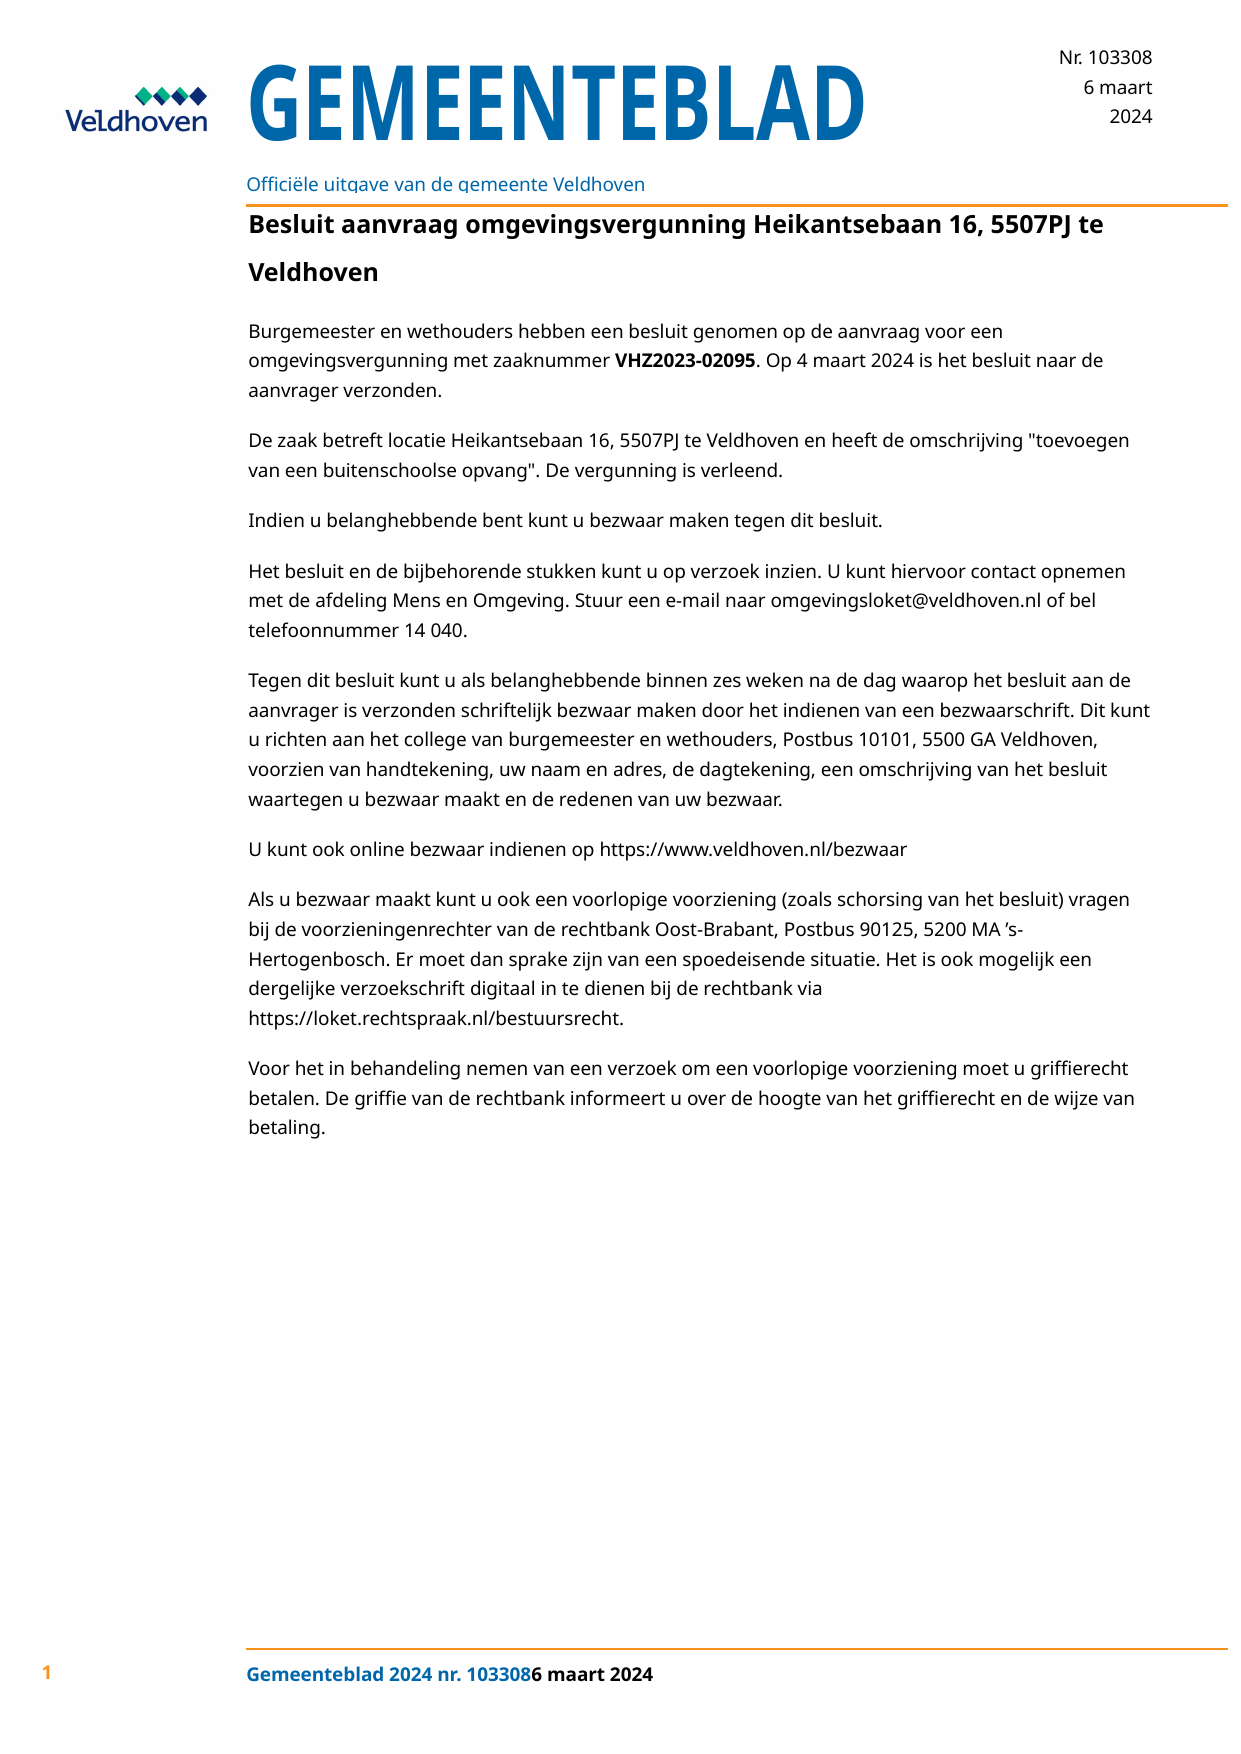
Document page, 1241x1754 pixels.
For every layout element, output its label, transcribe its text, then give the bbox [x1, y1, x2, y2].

text Tegen dit besluit kunt u als belanghebbende binnen zes weken na de dag waarop het besluit aan de aanvrager is verzonden schriftelijk bezwaar maken door het indienen van een bezwaarschrift. Dit kunt u richten aan het college van burgemeester en wethouders, Postbus 10101, 5500 GA Veldhoven, voorzien van handtekening, uw naam en adres, de dagtekening, een omschrijving van het besluit waartegen u bezwaar maakt en de redenen van uw bezwaar. [248, 667, 1152, 812]
text Voor het in behandeling nemen van een verzoek om een voorlopige voorziening moet u griffierecht betalen. De griffie van de rechtbank informeert u over de hoogte van het griffierecht en de wijze van betaling. [248, 1055, 1152, 1140]
text U kunt ook online bezwaar indienen op https://www.veldhoven.nl/bezwaar [248, 836, 1152, 862]
text De zaak betreft locatie Heikantsebaan 16, 5507PJ te Veldhoven en heeft de omschrijving "toevoegen van een buitenschoolse opvang". De vergunning is verleend. [248, 427, 1152, 483]
text Indien u belanghebbende bent kunt u bezwaar maken tegen dit besluit. [248, 507, 1152, 533]
text Burgemeester en wethouders hebben een besluit genomen op de aanvraag voor een omgevingsvergunning met zaaknummer VHZ2023-02095. Op 4 maart 2024 is het besluit naar de aanvrager verzonden. [248, 318, 1152, 403]
picture [41, 47, 231, 172]
text Als u bezwaar maakt kunt u ook een voorlopige voorziening (zoals schorsing van het besluit) vragen bij de voorzieningenrechter van de rechtbank Oost-Brabant, Postbus 90125, 5200 MA ’s-Hertogenbosch. Er moet dan sprake zijn van een spoedeisende situatie. Het is ook mogelijk een dergelijke verzoekschrift digitaal in te dienen bij de rechtbank via https://loket.rechtspraak.nl/bestuursrecht. [248, 887, 1152, 1031]
text Besluit aanvraag omgevingsvergunning Heikantsebaan 16, 5507PJ te Veldhoven [248, 207, 1152, 288]
text Het besluit en de bijbehorende stukken kunt u op verzoek inzien. U kunt hiervoor contact opnemen met de afdeling Mens en Omgeving. Stuur een e-mail naar omgevingsloket@veldhoven.nl of bel telefoonnummer 14 040. [248, 558, 1152, 643]
